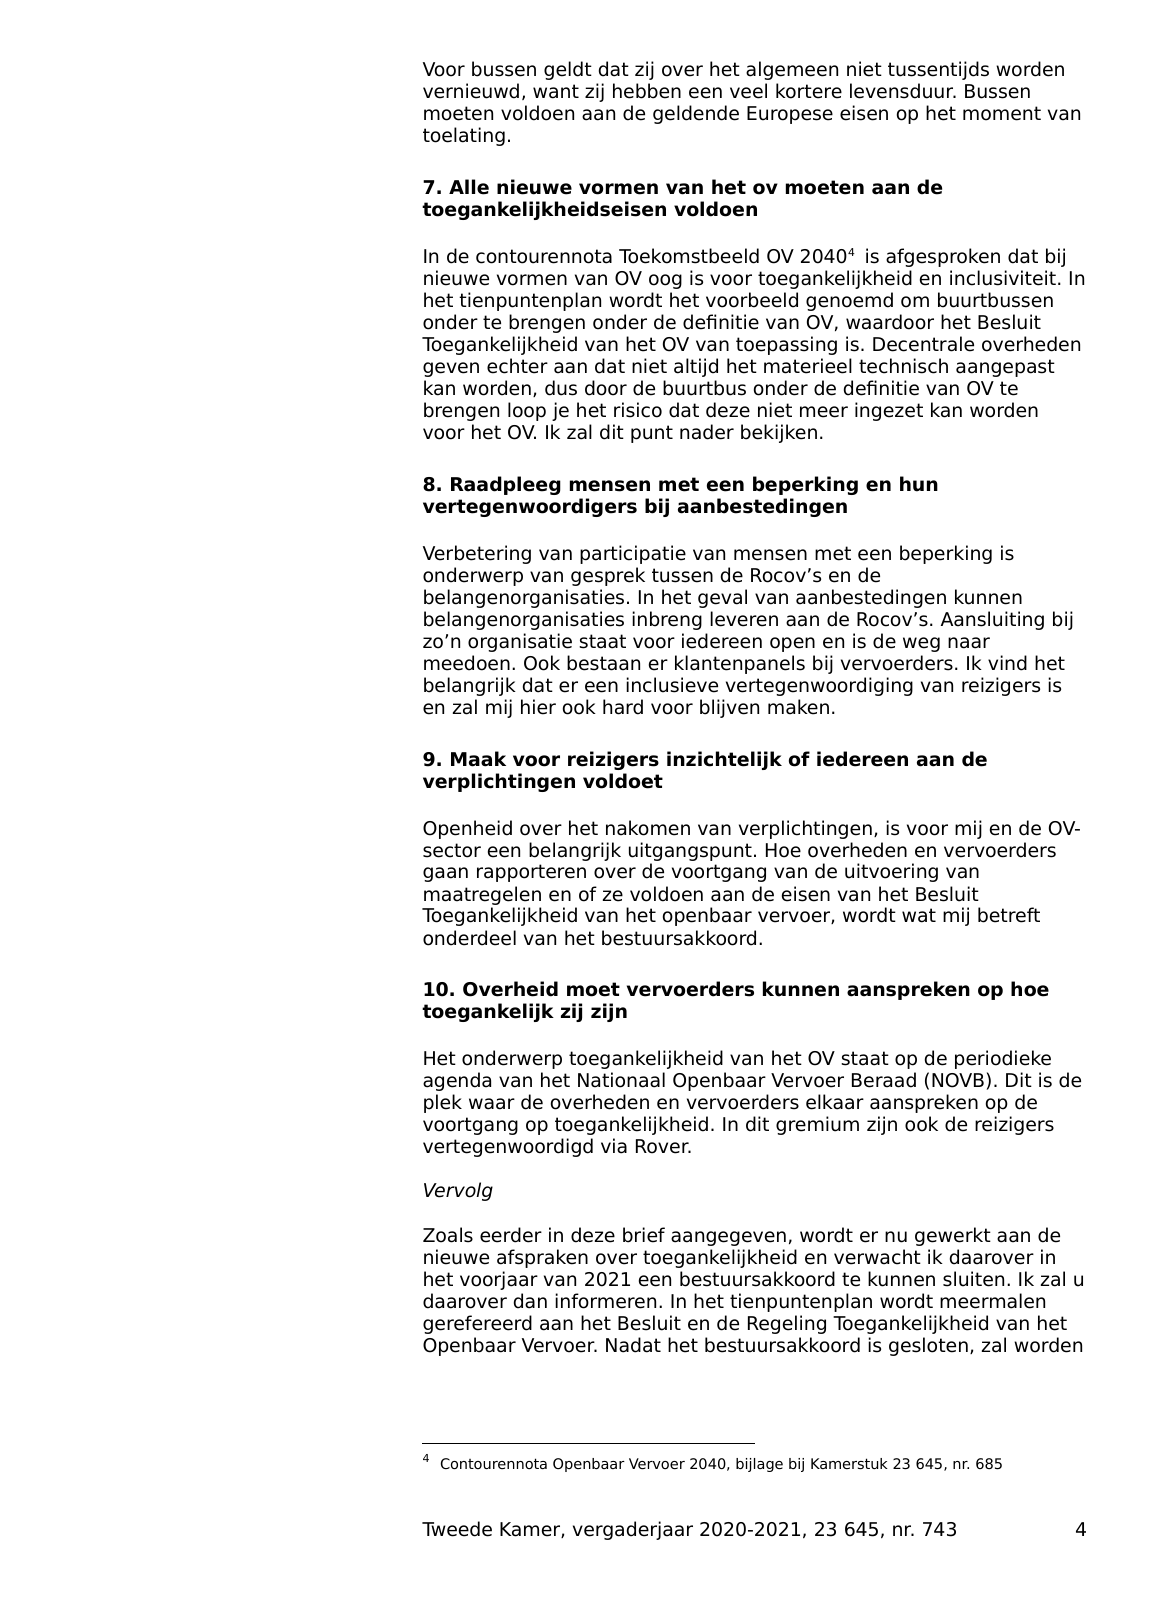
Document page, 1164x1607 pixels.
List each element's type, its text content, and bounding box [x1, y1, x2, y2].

subtitle 9. Maak voor reizigers inzichtelijk of iedereen aan de verplichtingen voldoet [422, 748, 1087, 792]
text Zoals eerder in deze brief aangegeven, wordt er nu gewerkt aan de nieuwe afspraken over toegankelijkheid en verwacht ik daarover in het voorjaar van 2021 een bestuursakkoord te kunnen sluiten. Ik zal u daarover dan informeren. In het tienpuntenplan wordt meermalen gerefereerd aan het Besluit en de Regeling Toegankelijkheid van het Openbaar Vervoer. Nadat het bestuursakkoord is gesloten, zal worden [422, 1224, 1087, 1356]
text Voor bussen geldt dat zij over het algemeen niet tussentijds worden vernieuwd, want zij hebben een veel kortere levensduur. Bussen moeten voldoen aan de geldende Europese eisen op het moment van toelating. [422, 59, 1087, 147]
subtitle 10. Overheid moet vervoerders kunnen aanspreken op hoe toegankelijk zij zijn [422, 979, 1087, 1023]
subtitle Vervolg [422, 1180, 1087, 1202]
text Het onderwerp toegankelijkheid van het OV staat op de periodieke agenda van het Nationaal Openbaar Vervoer Beraad (NOVB). Dit is de plek waar de overheden en vervoerders elkaar aanspreken op de voortgang op toegankelijkheid. In dit gremium zijn ook de reizigers vertegenwoordigd via Rover. [422, 1048, 1087, 1158]
text Verbetering van participatie van mensen met een beperking is onderwerp van gesprek tussen de Rocov’s en de belangenorganisaties. In het geval van aanbestedingen kunnen belangenorganisaties inbreng leveren aan de Rocov’s. Aansluiting bij zo’n organisatie staat voor iedereen open en is de weg naar meedoen. Ook bestaan er klantenpanels bij vervoerders. Ik vind het belangrijk dat er een inclusieve vertegenwoordiging van reizigers is en zal mij hier ook hard voor blijven maken. [422, 543, 1087, 718]
text Contourennota Openbaar Vervoer 2040, bijlage bij Kamerstuk 23 645, nr. 685 [422, 1452, 1087, 1474]
subtitle 8. Raadpleeg mensen met een beperking en hun vertegenwoordigers bij aanbestedingen [422, 474, 1087, 518]
text Openheid over het nakomen van verplichtingen, is voor mij en de OV-sector een belangrijk uitgangspunt. Hoe overheden en vervoerders gaan rapporteren over de voortgang van de uitvoering van maatregelen en of ze voldoen aan de eisen van het Besluit Toegankelijkheid van het openbaar vervoer, wordt wat mij betreft onderdeel van het bestuursakkoord. [422, 817, 1087, 949]
text In de contourennota Toekomstbeeld OV 2040 is afgesproken dat bij nieuwe vormen van OV oog is voor toegankelijkheid en inclusiviteit. In het tienpuntenplan wordt het voorbeeld genoemd om buurtbussen onder te brengen onder de definitie van OV, waardoor het Besluit Toegankelijkheid van het OV van toepassing is. Decentrale overheden geven echter aan dat niet altijd het materieel technisch aangepast kan worden, dus door de buurtbus onder de definitie van OV te brengen loop je het risico dat deze niet meer ingezet kan worden voor het OV. Ik zal dit punt nader bekijken. [422, 246, 1087, 444]
subtitle 7. Alle nieuwe vormen van het ov moeten aan de toegankelijkheidseisen voldoen [422, 177, 1087, 221]
